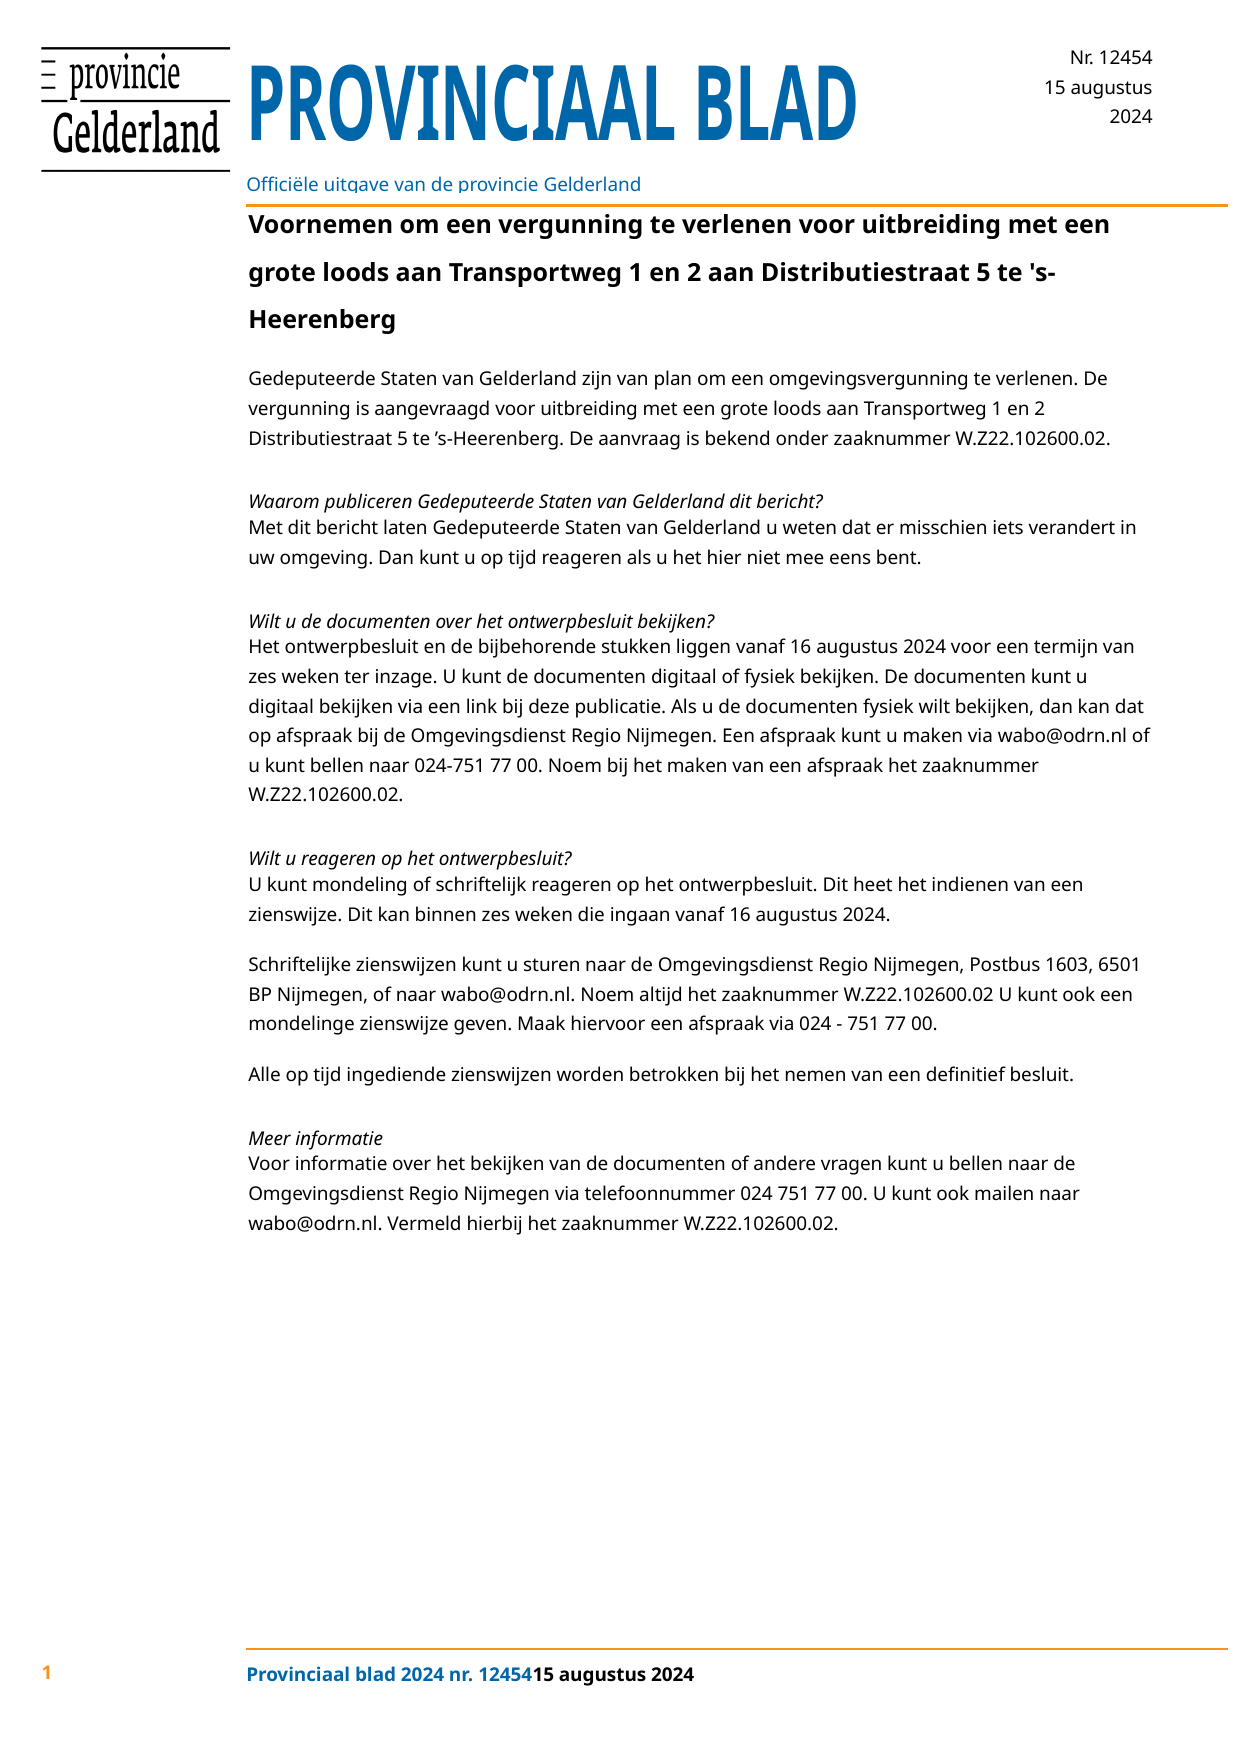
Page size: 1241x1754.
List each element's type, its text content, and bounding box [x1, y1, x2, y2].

text U kunt mondeling of schriftelijk reageren op het ontwerpbesluit. Dit heet het indienen van een zienswijze. Dit kan binnen zes weken die ingaan vanaf 16 augustus 2024. [248, 871, 1152, 927]
text Met dit bericht laten Gedeputeerde Staten van Gelderland u weten dat er misschien iets verandert in uw omgeving. Dan kunt u op tijd reageren als u het hier niet mee eens bent. [248, 514, 1152, 570]
text Wilt u de documenten over het ontwerpbesluit bekijken? [248, 608, 1152, 634]
text Alle op tijd ingediende zienswijzen worden betrokken bij het nemen van een definitief besluit. [248, 1061, 1152, 1087]
picture [41, 47, 231, 172]
text Voornemen om een vergunning te verlenen voor uitbreiding met een grote loods aan Transportweg 1 en 2 aan Distributiestraat 5 te 's-Heerenberg [248, 207, 1152, 336]
text Voor informatie over het bekijken van de documenten of andere vragen kunt u bellen naar de Omgevingsdienst Regio Nijmegen via telefoonnummer 024 751 77 00. U kunt ook mailen naar wabo@odrn.nl. Vermeld hierbij het zaaknummer W.Z22.102600.02. [248, 1151, 1152, 1235]
text Het ontwerpbesluit en de bijbehorende stukken liggen vanaf 16 augustus 2024 voor een termijn van zes weken ter inzage. U kunt de documenten digitaal of fysiek bekijken. De documenten kunt u digitaal bekijken via een link bij deze publicatie. Als u de documenten fysiek wilt bekijken, dan kan dat op afspraak bij de Omgevingsdienst Regio Nijmegen. Een afspraak kunt u maken via wabo@odrn.nl of u kunt bellen naar 024-751 77 00. Noem bij het maken van een afspraak het zaaknummer W.Z22.102600.02. [248, 634, 1152, 807]
text Wilt u reageren op het ontwerpbesluit? [248, 846, 1152, 871]
text Waarom publiceren Gedeputeerde Staten van Gelderland dit bericht? [248, 489, 1152, 514]
text Schriftelijke zienswijzen kunt u sturen naar de Omgevingsdienst Regio Nijmegen, Postbus 1603, 6501 BP Nijmegen, of naar wabo@odrn.nl. Noem altijd het zaaknummer W.Z22.102600.02 U kunt ook een mondelinge zienswijze geven. Maak hiervoor een afspraak via 024 - 751 77 00. [248, 951, 1152, 1036]
text Meer informatie [248, 1125, 1152, 1151]
text Gedeputeerde Staten van Gelderland zijn van plan om een omgevingsvergunning te verlenen. De vergunning is aangevraagd voor uitbreiding met een grote loods aan Transportweg 1 en 2 Distributiestraat 5 te ’s-Heerenberg. De aanvraag is bekend onder zaaknummer W.Z22.102600.02. [248, 366, 1152, 450]
